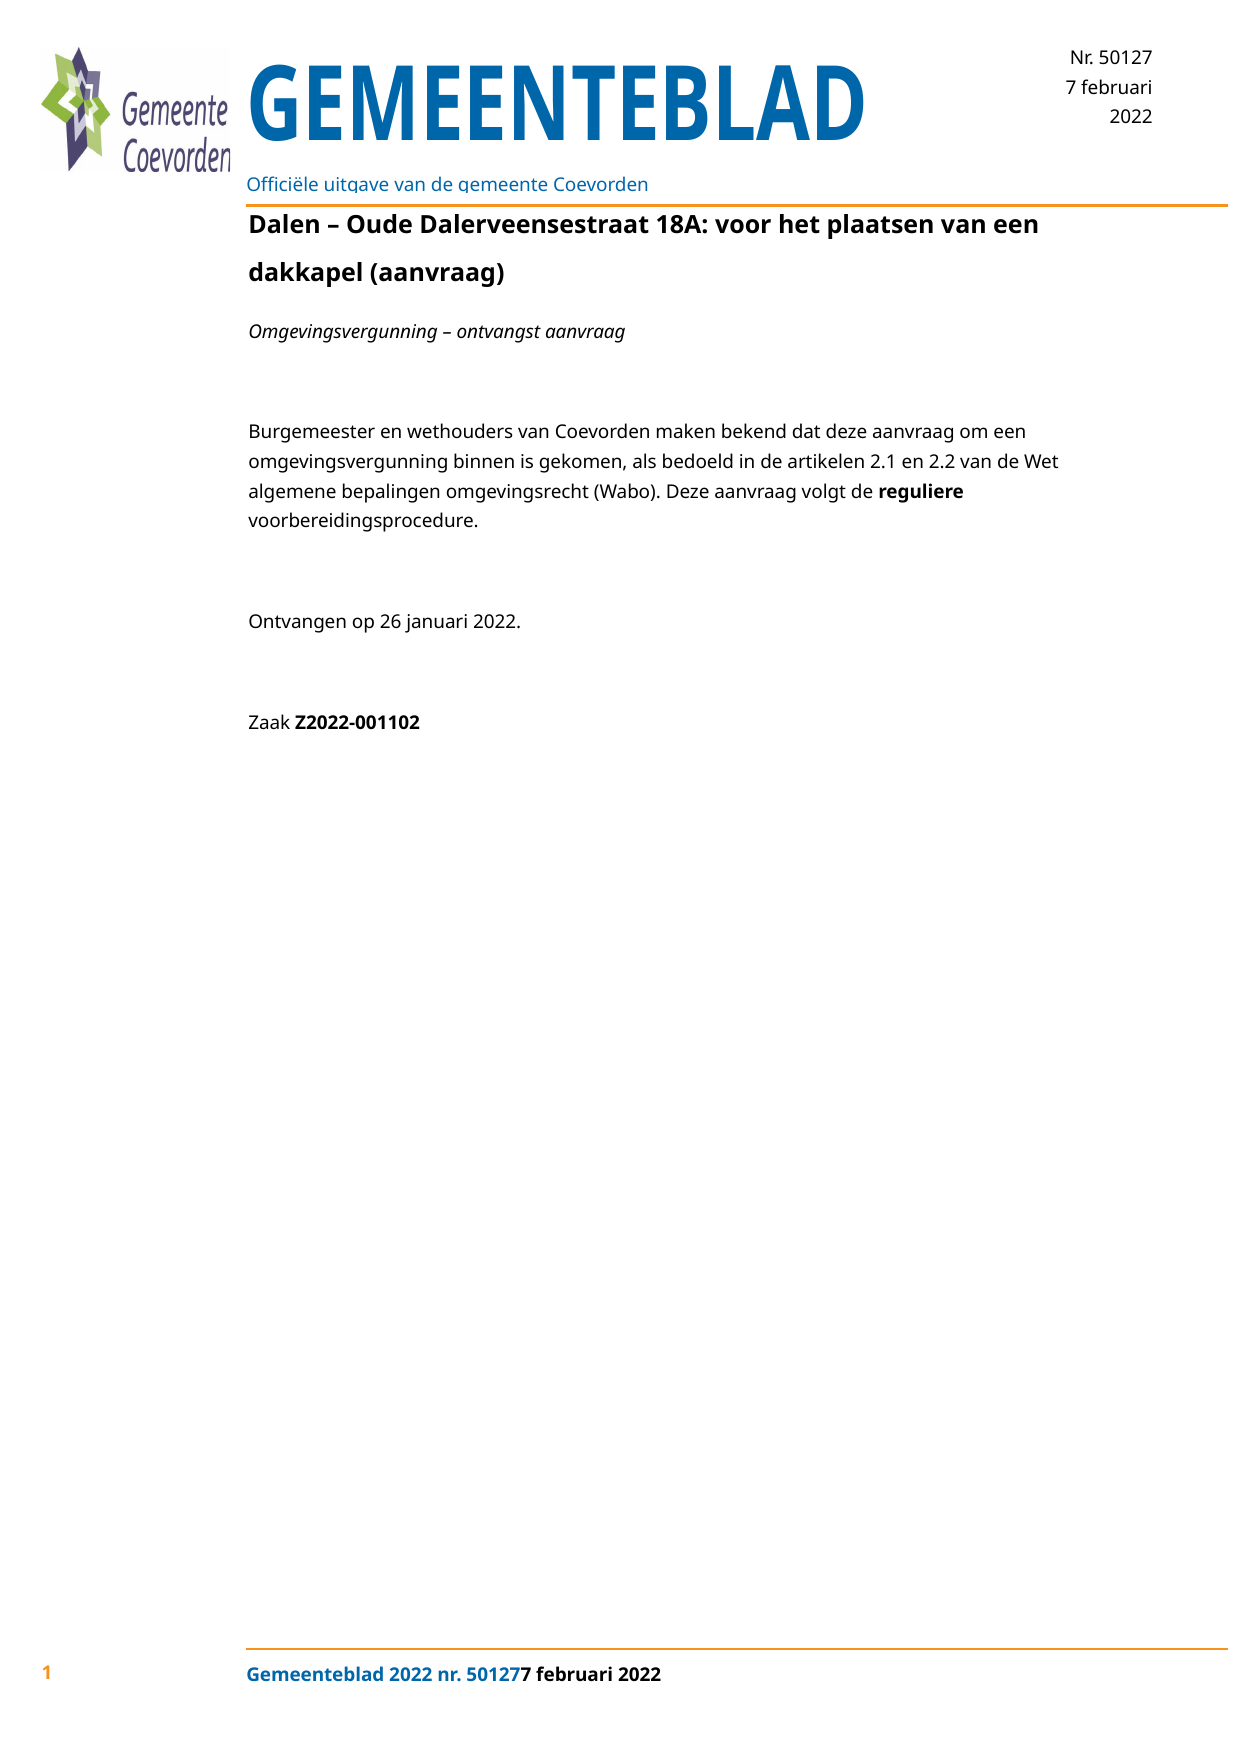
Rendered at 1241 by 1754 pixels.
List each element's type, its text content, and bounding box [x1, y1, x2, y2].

text Burgemeester en wethouders van Coevorden maken bekend dat deze aanvraag om een omgevingsvergunning binnen is gekomen, als bedoeld in de artikelen 2.1 en 2.2 van de Wet algemene bepalingen omgevingsrecht (Wabo). Deze aanvraag volgt de reguliere voorbereidingsprocedure. [248, 419, 1152, 533]
text Dalen – Oude Dalerveensestraat 18A: voor het plaatsen van een dakkapel (aanvraag) [248, 207, 1152, 288]
text Omgevingsvergunning – ontvangst aanvraag [248, 318, 1152, 344]
text Zaak Z2022-001102 [248, 709, 1152, 735]
picture [41, 47, 231, 172]
text Ontvangen op 26 januari 2022. [248, 608, 1152, 634]
